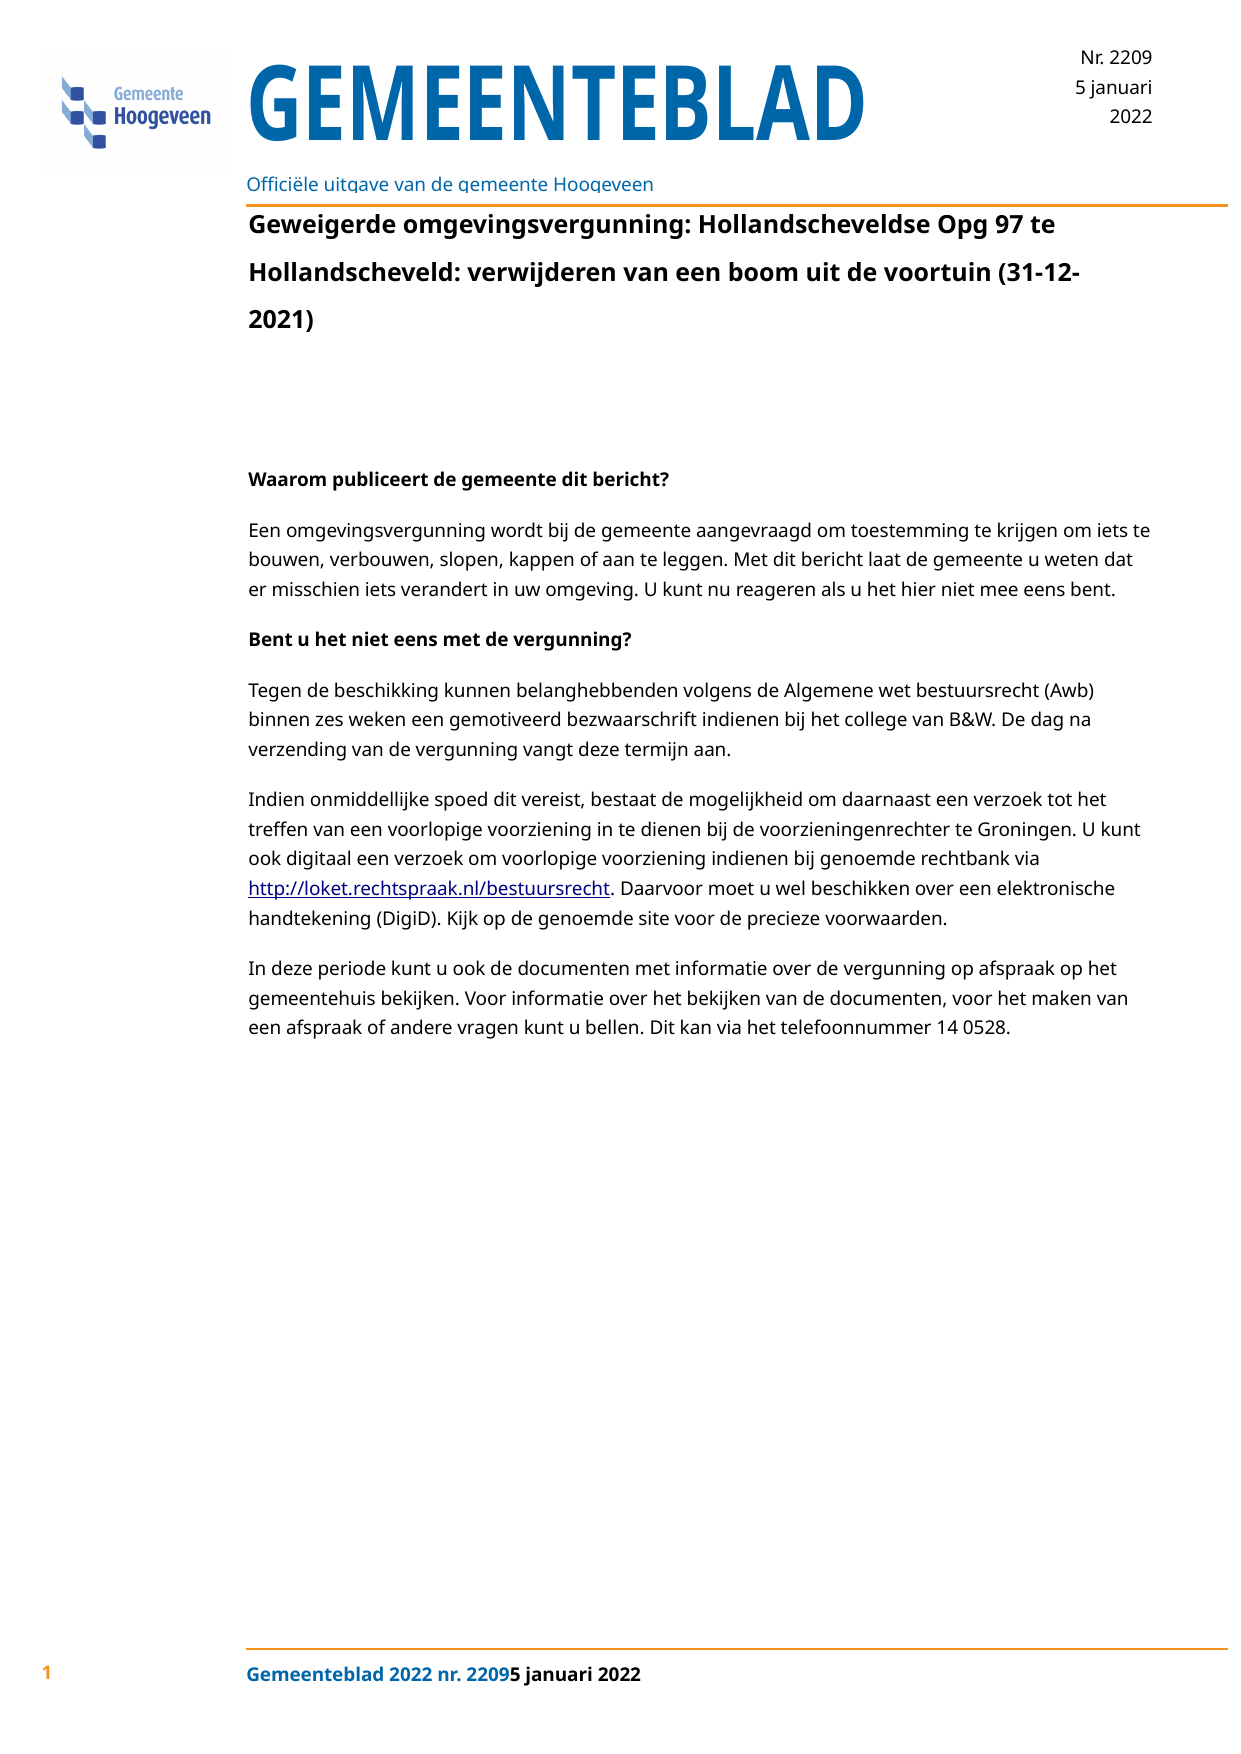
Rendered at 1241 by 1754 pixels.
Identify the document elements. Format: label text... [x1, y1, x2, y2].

text Waarom publiceert de gemeente dit bericht? [248, 466, 1152, 492]
text In deze periode kunt u ook de documenten met informatie over de vergunning op afspraak op het gemeentehuis bekijken. Voor informatie over het bekijken van de documenten, voor het maken van een afspraak of andere vragen kunt u bellen. Dit kan via het telefoonnummer 14 0528. [248, 955, 1152, 1040]
picture [41, 47, 231, 172]
text Geweigerde omgevingsvergunning: Hollandscheveldse Opg 97 te Hollandscheveld: verwijderen van een boom uit de voortuin (31-12-2021) [248, 207, 1152, 336]
text Een omgevingsvergunning wordt bij de gemeente aangevraagd om toestemming te krijgen om iets te bouwen, verbouwen, slopen, kappen of aan te leggen. Met dit bericht laat de gemeente u weten dat er misschien iets verandert in uw omgeving. U kunt nu reageren als u het hier niet mee eens bent. [248, 517, 1152, 602]
text Bent u het niet eens met de vergunning? [248, 626, 1152, 652]
text Tegen de beschikking kunnen belanghebbenden volgens de Algemene wet bestuursrecht (Awb) binnen zes weken een gemotiveerd bezwaarschrift indienen bij het college van B&W. De dag na verzending van de vergunning vangt deze termijn aan. [248, 677, 1152, 762]
text Indien onmiddellijke spoed dit vereist, bestaat de mogelijkheid om daarnaast een verzoek tot het treffen van een voorlopige voorziening in te dienen bij de voorzieningenrechter te Groningen. U kunt ook digitaal een verzoek om voorlopige voorziening indienen bij genoemde rechtbank via http://loket.rechtspraak.nl/bestuursrecht. Daarvoor moet u wel beschikken over een elektronische handtekening (DigiD). Kijk op de genoemde site voor de precieze voorwaarden. [248, 786, 1152, 930]
